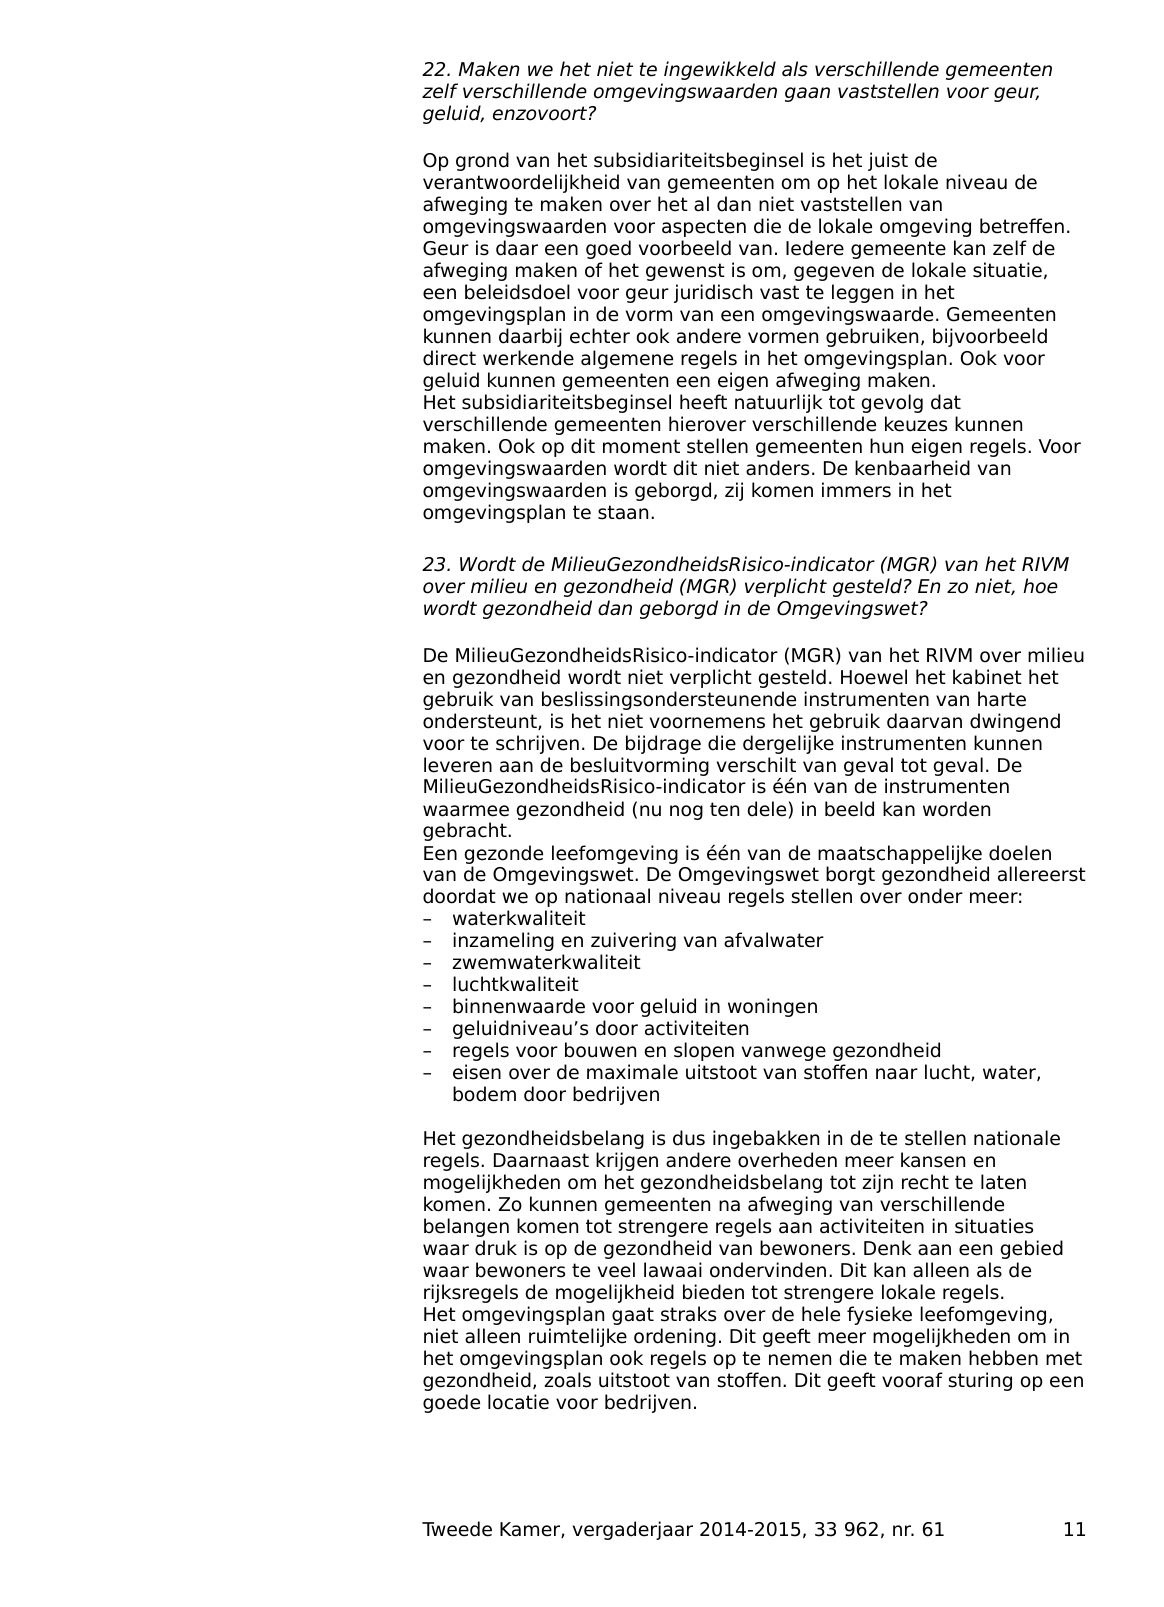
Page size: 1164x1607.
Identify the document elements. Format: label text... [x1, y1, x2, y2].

text Een gezonde leefomgeving is één van de maatschappelijke doelen van de Omgevingswet. De Omgevingswet borgt gezondheid allereerst doordat we op nationaal niveau regels stellen over onder meer: [422, 842, 1087, 908]
text Het omgevingsplan gaat straks over de hele fysieke leefomgeving, niet alleen ruimtelijke ordening. Dit geeft meer mogelijkheden om in het omgevingsplan ook regels op te nemen die te maken hebben met gezondheid, zoals uitstoot van stoffen. Dit geeft vooraf sturing op een goede locatie voor bedrijven. [422, 1304, 1087, 1414]
text – waterkwaliteit [422, 908, 1087, 930]
text Op grond van het subsidiariteitsbeginsel is het juist de verantwoordelijkheid van gemeenten om op het lokale niveau de afweging te maken over het al dan niet vaststellen van omgevingswaarden voor aspecten die de lokale omgeving betreffen. Geur is daar een goed voorbeeld van. Iedere gemeente kan zelf de afweging maken of het gewenst is om, gegeven de lokale situatie, een beleidsdoel voor geur juridisch vast te leggen in het omgevingsplan in de vorm van een omgevingswaarde. Gemeenten kunnen daarbij echter ook andere vormen gebruiken, bijvoorbeeld direct werkende algemene regels in het omgevingsplan. Ook voor geluid kunnen gemeenten een eigen afweging maken. [422, 150, 1087, 392]
text – zwemwaterkwaliteit [422, 952, 1087, 974]
text – eisen over de maximale uitstoot van stoffen naar lucht, water, bodem door bedrijven [422, 1062, 1087, 1106]
subtitle 23. Wordt de MilieuGezondheidsRisico-indicator (MGR) van het RIVM over milieu en gezondheid (MGR) verplicht gesteld? En zo niet, hoe wordt gezondheid dan geborgd in de Omgevingswet? [422, 554, 1087, 619]
text – inzameling en zuivering van afvalwater [422, 930, 1087, 952]
text De MilieuGezondheidsRisico-indicator (MGR) van het RIVM over milieu en gezondheid wordt niet verplicht gesteld. Hoewel het kabinet het gebruik van beslissingsondersteunende instrumenten van harte ondersteunt, is het niet voornemens het gebruik daarvan dwingend voor te schrijven. De bijdrage die dergelijke instrumenten kunnen leveren aan de besluitvorming verschilt van geval tot geval. De MilieuGezondheidsRisico-indicator is één van de instrumenten waarmee gezondheid (nu nog ten dele) in beeld kan worden gebracht. [422, 644, 1087, 842]
text – binnenwaarde voor geluid in woningen [422, 996, 1087, 1018]
text – geluidniveau’s door activiteiten [422, 1018, 1087, 1040]
text Het subsidiariteitsbeginsel heeft natuurlijk tot gevolg dat verschillende gemeenten hierover verschillende keuzes kunnen maken. Ook op dit moment stellen gemeenten hun eigen regels. Voor omgevingswaarden wordt dit niet anders. De kenbaarheid van omgevingswaarden is geborgd, zij komen immers in het omgevingsplan te staan. [422, 392, 1087, 524]
subtitle 22. Maken we het niet te ingewikkeld als verschillende gemeenten zelf verschillende omgevingswaarden gaan vaststellen voor geur, geluid, enzovoort? [422, 59, 1087, 125]
text – luchtkwaliteit [422, 974, 1087, 996]
text – regels voor bouwen en slopen vanwege gezondheid [422, 1040, 1087, 1062]
text Het gezondheidsbelang is dus ingebakken in de te stellen nationale regels. Daarnaast krijgen andere overheden meer kansen en mogelijkheden om het gezondheidsbelang tot zijn recht te laten komen. Zo kunnen gemeenten na afweging van verschillende belangen komen tot strengere regels aan activiteiten in situaties waar druk is op de gezondheid van bewoners. Denk aan een gebied waar bewoners te veel lawaai ondervinden. Dit kan alleen als de rijksregels de mogelijkheid bieden tot strengere lokale regels. [422, 1128, 1087, 1304]
